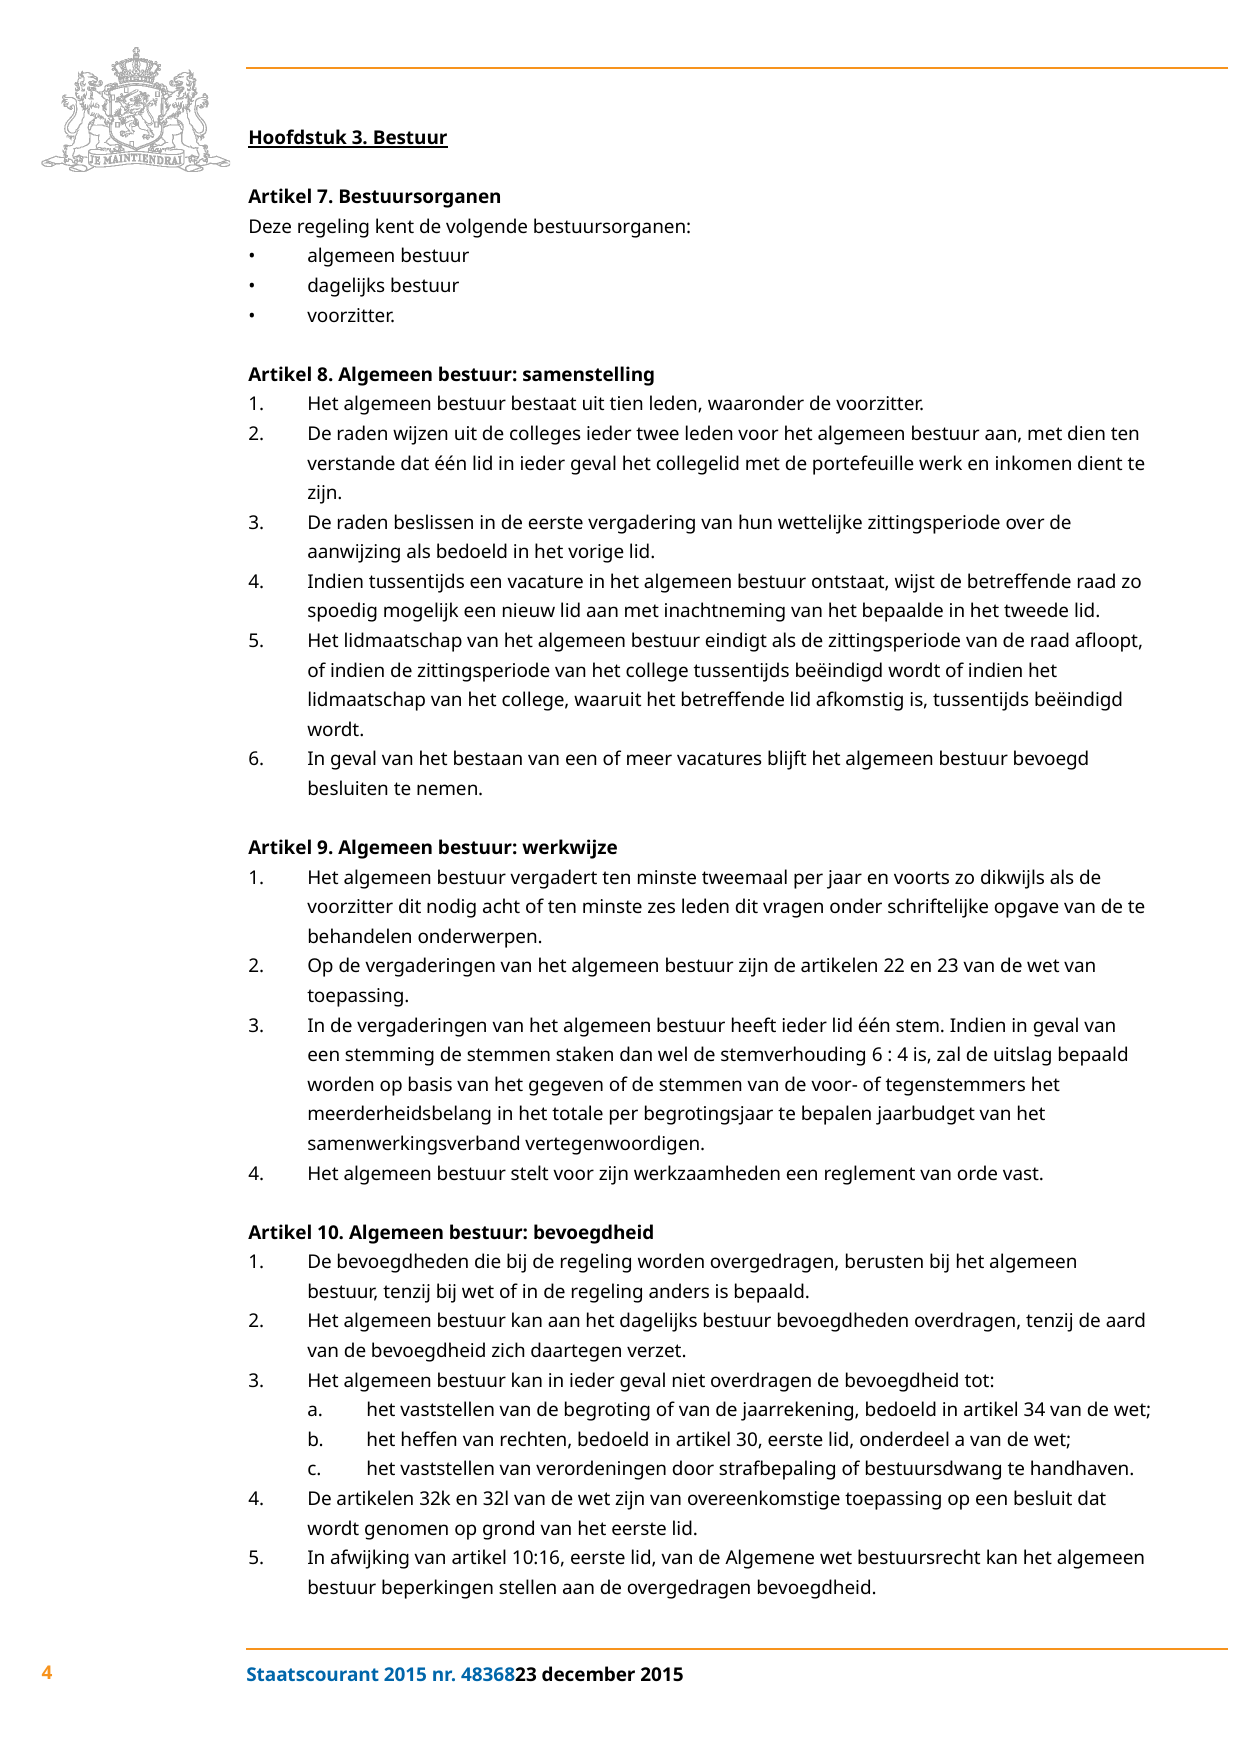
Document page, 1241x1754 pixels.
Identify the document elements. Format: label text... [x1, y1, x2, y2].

text Artikel 7. Bestuursorganen [248, 183, 1152, 209]
list Op de vergaderingen van het algemeen bestuur zijn de artikelen 22 en 23 van de wet van toepassing. [248, 953, 1152, 1008]
list Het algemeen bestuur bestaat uit tien leden, waaronder de voorzitter. [248, 391, 1152, 416]
list het heffen van rechten, bedoeld in artikel 30, eerste lid, onderdeel a van de wet; [307, 1426, 1152, 1452]
list dagelijks bestuur [248, 272, 1152, 298]
list In de vergaderingen van het algemeen bestuur heeft ieder lid één stem. Indien in geval van een stemming de stemmen staken dan wel de stemverhouding 6 : 4 is, zal de uitslag bepaald worden op basis van het gegeven of de stemmen van de voor- of tegenstemmers het meerderheidsbelang in het totale per begrotingsjaar te bepalen jaarbudget van het samenwerkingsverband vertegenwoordigen. [248, 1012, 1152, 1156]
list voorzitter. [248, 302, 1152, 328]
text Artikel 9. Algemeen bestuur: werkwijze [248, 834, 1152, 860]
list De bevoegdheden die bij de regeling worden overgedragen, berusten bij het algemeen bestuur, tenzij bij wet of in de regeling anders is bepaald. [248, 1248, 1152, 1304]
list Het algemeen bestuur stelt voor zijn werkzaamheden een reglement van orde vast. [248, 1160, 1152, 1186]
list De raden wijzen uit de colleges ieder twee leden voor het algemeen bestuur aan, met dien ten verstande dat één lid in ieder geval het collegelid met de portefeuille werk en inkomen dient te zijn. [248, 420, 1152, 505]
list In geval van het bestaan van een of meer vacatures blijft het algemeen bestuur bevoegd besluiten te nemen. [248, 746, 1152, 801]
picture [41, 47, 231, 172]
list het vaststellen van verordeningen door strafbepaling of bestuursdwang te handhaven. [307, 1456, 1152, 1481]
text Artikel 8. Algemeen bestuur: samenstelling [248, 361, 1152, 387]
list algemeen bestuur [248, 243, 1152, 268]
list In afwijking van artikel 10:16, eerste lid, van de Algemene wet bestuursrecht kan het algemeen bestuur beperkingen stellen aan de overgedragen bevoegdheid. [248, 1544, 1152, 1600]
list Het algemeen bestuur kan aan het dagelijks bestuur bevoegdheden overdragen, tenzij de aard van de bevoegdheid zich daartegen verzet. [248, 1308, 1152, 1363]
text Hoofdstuk 3. Bestuur [248, 124, 1152, 150]
list het vaststellen van de begroting of van de jaarrekening, bedoeld in artikel 34 van de wet; [307, 1396, 1152, 1422]
text Artikel 10. Algemeen bestuur: bevoegdheid [248, 1219, 1152, 1245]
list De raden beslissen in de eerste vergadering van hun wettelijke zittingsperiode over de aanwijzing als bedoeld in het vorige lid. [248, 509, 1152, 564]
list Het lidmaatschap van het algemeen bestuur eindigt als de zittingsperiode van de raad afloopt, of indien de zittingsperiode van het college tussentijds beëindigd wordt of indien het lidmaatschap van het college, waaruit het betreffende lid afkomstig is, tussentijds beëindigd wordt. [248, 627, 1152, 742]
list De artikelen 32k en 32l van de wet zijn van overeenkomstige toepassing op een besluit dat wordt genomen op grond van het eerste lid. [248, 1485, 1152, 1541]
list Het algemeen bestuur vergadert ten minste tweemaal per jaar en voorts zo dikwijls als de voorzitter dit nodig acht of ten minste zes leden dit vragen onder schriftelijke opgave van de te behandelen onderwerpen. [248, 864, 1152, 949]
list Het algemeen bestuur kan in ieder geval niet overdragen de bevoegdheid tot: [248, 1367, 1152, 1393]
list Indien tussentijds een vacature in het algemeen bestuur ontstaat, wijst de betreffende raad zo spoedig mogelijk een nieuw lid aan met inachtneming van het bepaalde in het tweede lid. [248, 568, 1152, 623]
text Deze regeling kent de volgende bestuursorganen: [248, 213, 1152, 239]
